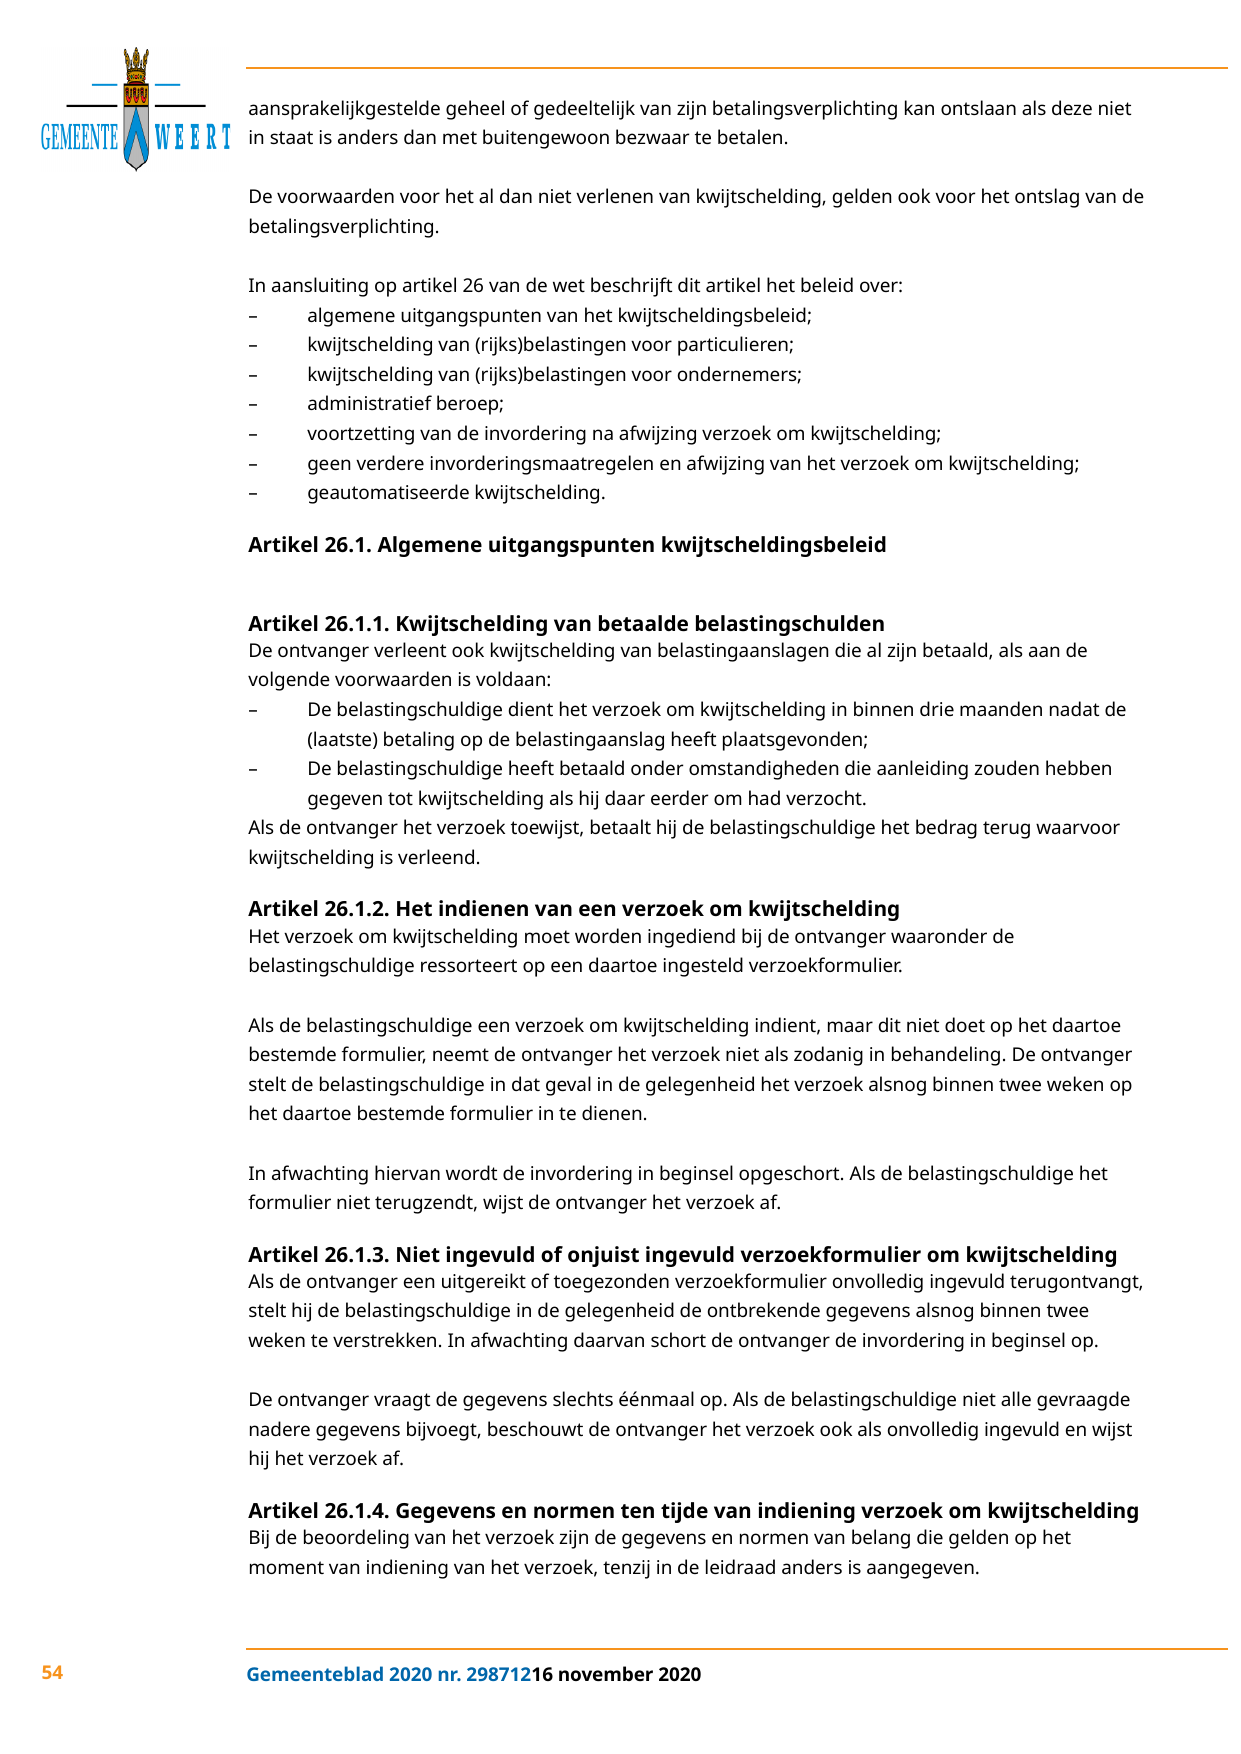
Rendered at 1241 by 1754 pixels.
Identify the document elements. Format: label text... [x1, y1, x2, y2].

text De ontvanger verleent ook kwijtschelding van belastingaanslagen die al zijn betaald, als aan de volgende voorwaarden is voldaan: [248, 637, 1152, 692]
list kwijtschelding van (rijks)belastingen voor particulieren; [248, 331, 1152, 357]
text De ontvanger vraagt de gegevens slechts éénmaal op. Als de belastingschuldige niet alle gevraagde nadere gegevens bijvoegt, beschouwt de ontvanger het verzoek ook als onvolledig ingevuld en wijst hij het verzoek af. [248, 1386, 1152, 1471]
text Artikel 26.1.2. Het indienen van een verzoek om kwijtschelding [248, 894, 1152, 923]
text Het verzoek om kwijtschelding moet worden ingediend bij de ontvanger waaronder de belastingschuldige ressorteert op een daartoe ingesteld verzoekformulier. [248, 923, 1152, 978]
list geen verdere invorderingsmaatregelen en afwijzing van het verzoek om kwijtschelding; [248, 450, 1152, 476]
text De voorwaarden voor het al dan niet verlenen van kwijtschelding, gelden ook voor het ontslag van de betalingsverplichting. [248, 183, 1152, 239]
text Als de ontvanger het verzoek toewijst, betaalt hij de belastingschuldige het bedrag terug waarvoor kwijtschelding is verleend. [248, 814, 1152, 870]
text Bij de beoordeling van het verzoek zijn de gegevens en normen van belang die gelden op het moment van indiening van het verzoek, tenzij in de leidraad anders is aangegeven. [248, 1524, 1152, 1580]
list administratief beroep; [248, 391, 1152, 416]
text Als de ontvanger een uitgereikt of toegezonden verzoekformulier onvolledig ingevuld terugontvangt, stelt hij de belastingschuldige in de gelegenheid de ontbrekende gegevens alsnog binnen twee weken te verstrekken. In afwachting daarvan schort de ontvanger de invordering in beginsel op. [248, 1268, 1152, 1353]
text In aansluiting op artikel 26 van de wet beschrijft dit artikel het beleid over: [248, 272, 1152, 298]
text aansprakelijkgestelde geheel of gedeeltelijk van zijn betalingsverplichting kan ontslaan als deze niet in staat is anders dan met buitengewoon bezwaar te betalen. [248, 95, 1152, 150]
list voortzetting van de invordering na afwijzing verzoek om kwijtschelding; [248, 420, 1152, 446]
text Artikel 26.1.1. Kwijtschelding van betaalde belastingschulden [248, 609, 1152, 637]
text In afwachting hiervan wordt de invordering in beginsel opgeschort. Als de belastingschuldige het formulier niet terugzendt, wijst de ontvanger het verzoek af. [248, 1160, 1152, 1215]
picture [41, 47, 231, 172]
list De belastingschuldige heeft betaald onder omstandigheden die aanleiding zouden hebben gegeven tot kwijtschelding als hij daar eerder om had verzocht. [248, 755, 1152, 811]
list geautomatiseerde kwijtschelding. [248, 479, 1152, 505]
text Artikel 26.1.4. Gegevens en normen ten tijde van indiening verzoek om kwijtschelding [248, 1496, 1152, 1524]
list algemene uitgangspunten van het kwijtscheldingsbeleid; [248, 302, 1152, 328]
text Artikel 26.1.3. Niet ingevuld of onjuist ingevuld verzoekformulier om kwijtschelding [248, 1240, 1152, 1268]
text Artikel 26.1. Algemene uitgangspunten kwijtscheldingsbeleid [248, 530, 1152, 558]
text Als de belastingschuldige een verzoek om kwijtschelding indient, maar dit niet doet op het daartoe bestemde formulier, neemt de ontvanger het verzoek niet als zodanig in behandeling. De ontvanger stelt de belastingschuldige in dat geval in de gelegenheid het verzoek alsnog binnen twee weken op het daartoe bestemde formulier in te dienen. [248, 1012, 1152, 1126]
list kwijtschelding van (rijks)belastingen voor ondernemers; [248, 361, 1152, 387]
list De belastingschuldige dient het verzoek om kwijtschelding in binnen drie maanden nadat de (laatste) betaling op de belastingaanslag heeft plaatsgevonden; [248, 696, 1152, 752]
